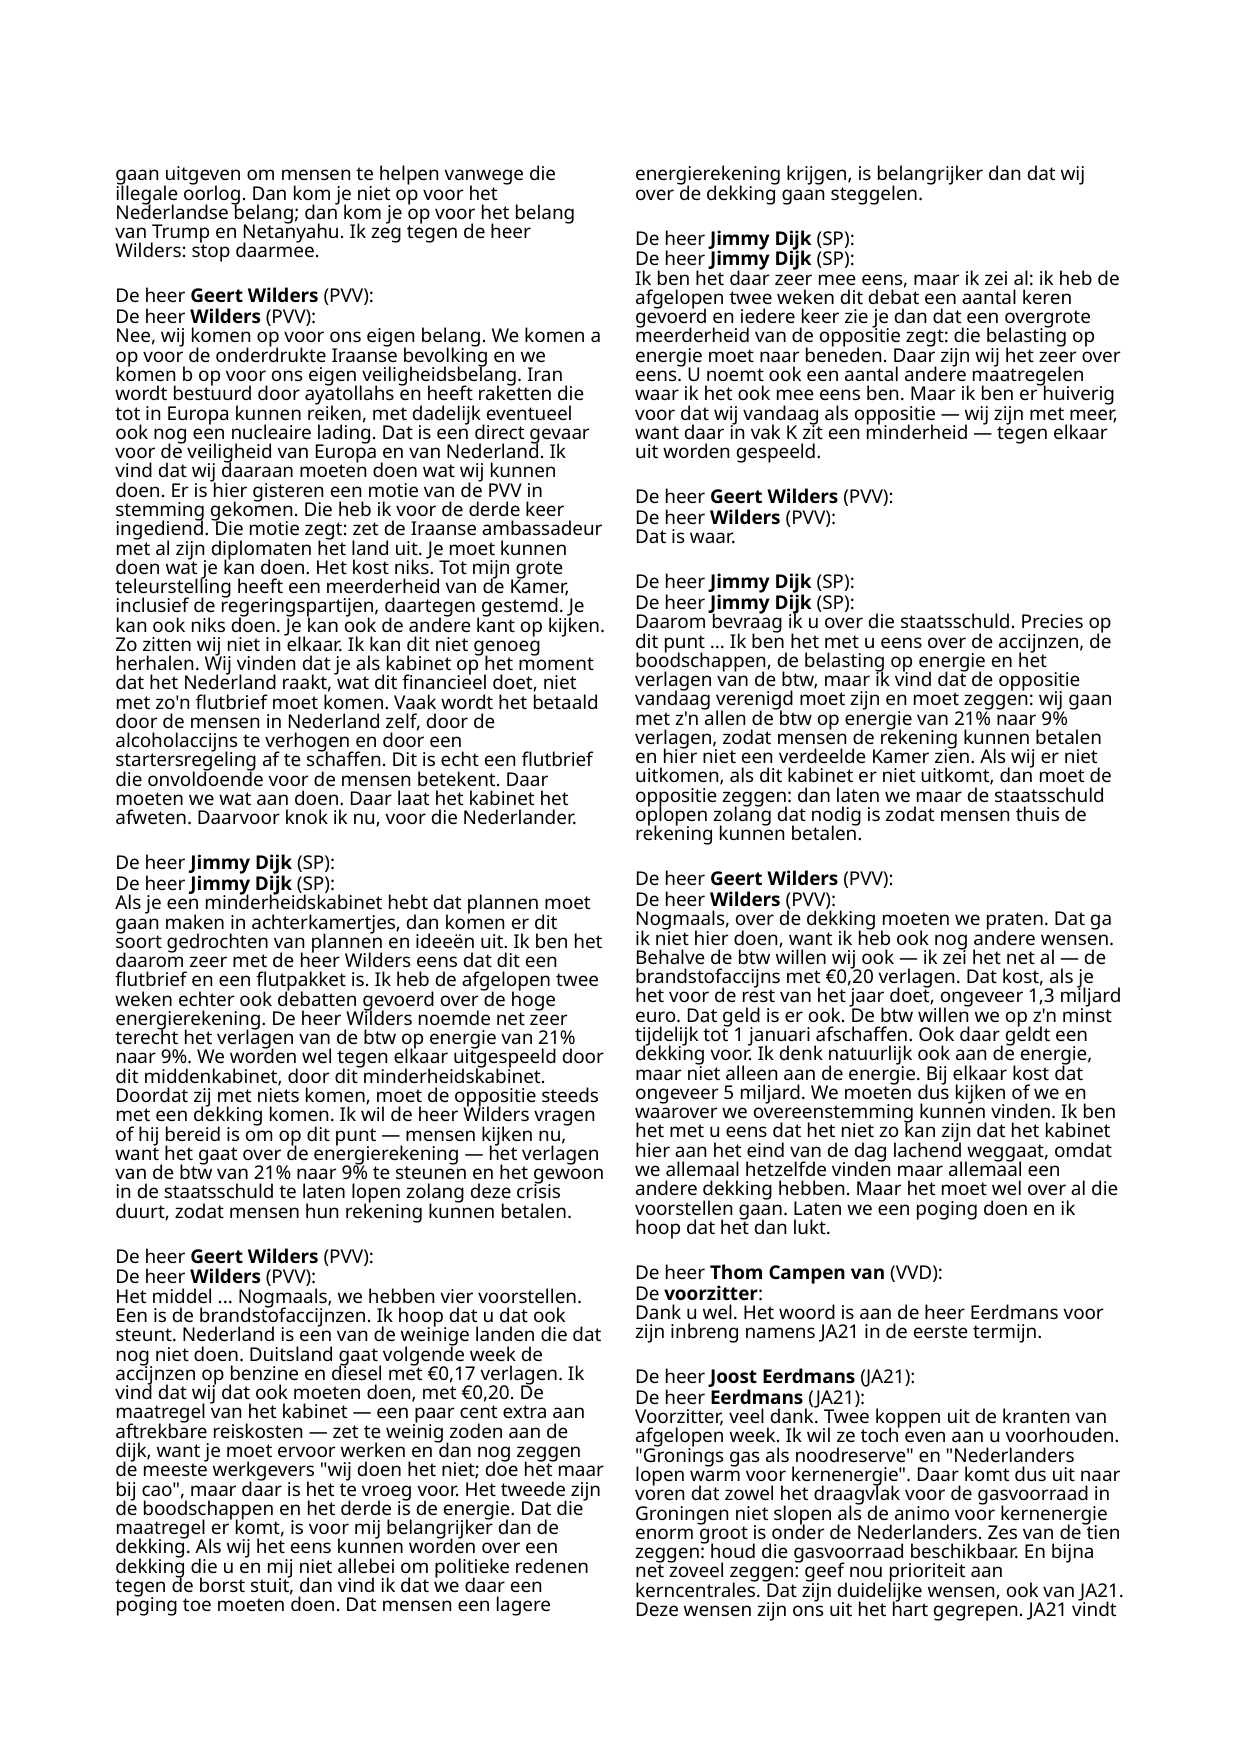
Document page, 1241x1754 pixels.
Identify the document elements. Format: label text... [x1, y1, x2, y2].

text De heer Jimmy Dijk (SP): [115, 875, 605, 894]
text gaan uitgeven om mensen te helpen vanwege die illegale oorlog. Dan kom je niet op voor het Nederlandse belang; dan kom je op voor het belang van Trump en Netanyahu. Ik zeg tegen de heer Wilders: stop daarmee. [115, 165, 605, 262]
text De heer Geert Wilders (PVV): [635, 865, 1125, 891]
text De heer Wilders (PVV): [635, 891, 1125, 910]
text De heer Jimmy Dijk (SP): [115, 849, 605, 875]
text Nee, wij komen op voor ons eigen belang. We komen a op voor de onderdrukte Iraanse bevolking en we komen b op voor ons eigen veiligheidsbelang. Iran wordt bestuurd door ayatollahs en heeft raketten die tot in Europa kunnen reiken, met dadelijk eventueel ook nog een nucleaire lading. Dat is een direct gevaar voor de veiligheid van Europa en van Nederland. Ik vind dat wij daaraan moeten doen wat wij kunnen doen. Er is hier gisteren een motie van de PVV in stemming gekomen. Die heb ik voor de derde keer ingediend. Die motie zegt: zet de Iraanse ambassadeur met al zijn diplomaten het land uit. Je moet kunnen doen wat je kan doen. Het kost niks. Tot mijn grote teleurstelling heeft een meerderheid van de Kamer, inclusief de regeringspartijen, daartegen gestemd. Je kan ook niks doen. Je kan ook de andere kant op kijken. Zo zitten wij niet in elkaar. Ik kan dit niet genoeg herhalen. Wij vinden dat je als kabinet op het moment dat het Nederland raakt, wat dit financieel doet, niet met zo'n flutbrief moet komen. Vaak wordt het betaald door de mensen in Nederland zelf, door de alcoholaccijns te verhogen en door een startersregeling af te schaffen. Dit is echt een flutbrief die onvoldoende voor de mensen betekent. Daar moeten we wat aan doen. Daar laat het kabinet het afweten. Daarvoor knok ik nu, voor die Nederlander. [115, 327, 605, 828]
text De heer Wilders (PVV): [115, 1268, 605, 1288]
text De heer Jimmy Dijk (SP): [635, 225, 1125, 250]
text Als je een minderheidskabinet hebt dat plannen moet gaan maken in achterkamertjes, dan komen er dit soort gedrochten van plannen en ideeën uit. Ik ben het daarom zeer met de heer Wilders eens dat dit een flutbrief en een flutpakket is. Ik heb de afgelopen twee weken echter ook debatten gevoerd over de hoge energierekening. De heer Wilders noemde net zeer terecht het verlagen van de btw op energie van 21% naar 9%. We worden wel tegen elkaar uitgespeeld door dit middenkabinet, door dit minderheidskabinet. Doordat zij met niets komen, moet de oppositie steeds met een dekking komen. Ik wil de heer Wilders vragen of hij bereid is om op dit punt — mensen kijken nu, want het gaat over de energierekening — het verlagen van de btw van 21% naar 9% te steunen en het gewoon in de staatsschuld te laten lopen zolang deze crisis duurt, zodat mensen hun rekening kunnen betalen. [115, 894, 605, 1222]
text Voorzitter, veel dank. Twee koppen uit de kranten van afgelopen week. Ik wil ze toch even aan u voorhouden. "Gronings gas als noodreserve" en "Nederlanders lopen warm voor kernenergie". Daar komt dus uit naar voren dat zowel het draagvlak voor de gasvoorraad in Groningen niet slopen als de animo voor kernenergie enorm groot is onder de Nederlanders. Zes van de tien zeggen: houd die gasvoorraad beschikbaar. En bijna net zoveel zeggen: geef nou prioriteit aan kerncentrales. Dat zijn duidelijke wensen, ook van JA21. Deze wensen zijn ons uit het hart gegrepen. JA21 vindt [635, 1408, 1125, 1620]
text De heer Jimmy Dijk (SP): [635, 568, 1125, 594]
text De heer Thom Campen van (VVD): [635, 1259, 1125, 1284]
text De heer Eerdmans (JA21): [635, 1389, 1125, 1408]
text Nogmaals, over de dekking moeten we praten. Dat ga ik niet hier doen, want ik heb ook nog andere wensen. Behalve de btw willen wij ook — ik zei het net al — de brandstofaccijns met €0,20 verlagen. Dat kost, als je het voor de rest van het jaar doet, ongeveer 1,3 miljard euro. Dat geld is er ook. De btw willen we op z'n minst tijdelijk tot 1 januari afschaffen. Ook daar geldt een dekking voor. Ik denk natuurlijk ook aan de energie, maar niet alleen aan de energie. Bij elkaar kost dat ongeveer 5 miljard. We moeten dus kijken of we en waarover we overeenstemming kunnen vinden. Ik ben het met u eens dat het niet zo kan zijn dat het kabinet hier aan het eind van de dag lachend weggaat, omdat we allemaal hetzelfde vinden maar allemaal een andere dekking hebben. Maar het moet wel over al die voorstellen gaan. Laten we een poging doen en ik hoop dat het dan lukt. [635, 910, 1125, 1238]
text De heer Wilders (PVV): [115, 308, 605, 327]
text De heer Jimmy Dijk (SP): [635, 594, 1125, 613]
text De voorzitter: [635, 1284, 1125, 1304]
text Het middel ... Nogmaals, we hebben vier voorstellen. Een is de brandstofaccijnzen. Ik hoop dat u dat ook steunt. Nederland is een van de weinige landen die dat nog niet doen. Duitsland gaat volgende week de accijnzen op benzine en diesel met €0,17 verlagen. Ik vind dat wij dat ook moeten doen, met €0,20. De maatregel van het kabinet — een paar cent extra aan aftrekbare reiskosten — zet te weinig zoden aan de dijk, want je moet ervoor werken en dan nog zeggen de meeste werkgevers "wij doen het niet; doe het maar bij cao", maar daar is het te vroeg voor. Het tweede zijn de boodschappen en het derde is de energie. Dat die maatregel er komt, is voor mij belangrijker dan de dekking. Als wij het eens kunnen worden over een dekking die u en mij niet allebei om politieke redenen tegen de borst stuit, dan vind ik dat we daar een poging toe moeten doen. Dat mensen een lagere [115, 1288, 605, 1615]
text De heer Jimmy Dijk (SP): [635, 250, 1125, 270]
text De heer Joost Eerdmans (JA21): [635, 1363, 1125, 1389]
text Dat is waar. [635, 528, 1125, 547]
text De heer Geert Wilders (PVV): [635, 483, 1125, 509]
text De heer Geert Wilders (PVV): [115, 282, 605, 308]
text Ik ben het daar zeer mee eens, maar ik zei al: ik heb de afgelopen twee weken dit debat een aantal keren gevoerd en iedere keer zie je dan dat een overgrote meerderheid van de oppositie zegt: die belasting op energie moet naar beneden. Daar zijn wij het zeer over eens. U noemt ook een aantal andere maatregelen waar ik het ook mee eens ben. Maar ik ben er huiverig voor dat wij vandaag als oppositie — wij zijn met meer, want daar in vak K zit een minderheid — tegen elkaar uit worden gespeeld. [635, 270, 1125, 462]
text De heer Geert Wilders (PVV): [115, 1243, 605, 1268]
text Daarom bevraag ik u over die staatsschuld. Precies op dit punt ... Ik ben het met u eens over de accijnzen, de boodschappen, de belasting op energie en het verlagen van de btw, maar ik vind dat de oppositie vandaag verenigd moet zijn en moet zeggen: wij gaan met z'n allen de btw op energie van 21% naar 9% verlagen, zodat mensen de rekening kunnen betalen en hier niet een verdeelde Kamer zien. Als wij er niet uitkomen, als dit kabinet er niet uitkomt, dan moet de oppositie zeggen: dan laten we maar de staatsschuld oplopen zolang dat nodig is zodat mensen thuis de rekening kunnen betalen. [635, 613, 1125, 844]
text Dank u wel. Het woord is aan de heer Eerdmans voor zijn inbreng namens JA21 in de eerste termijn. [635, 1304, 1125, 1342]
text De heer Wilders (PVV): [635, 509, 1125, 528]
text energierekening krijgen, is belangrijker dan dat wij over de dekking gaan steggelen. [635, 165, 1125, 204]
